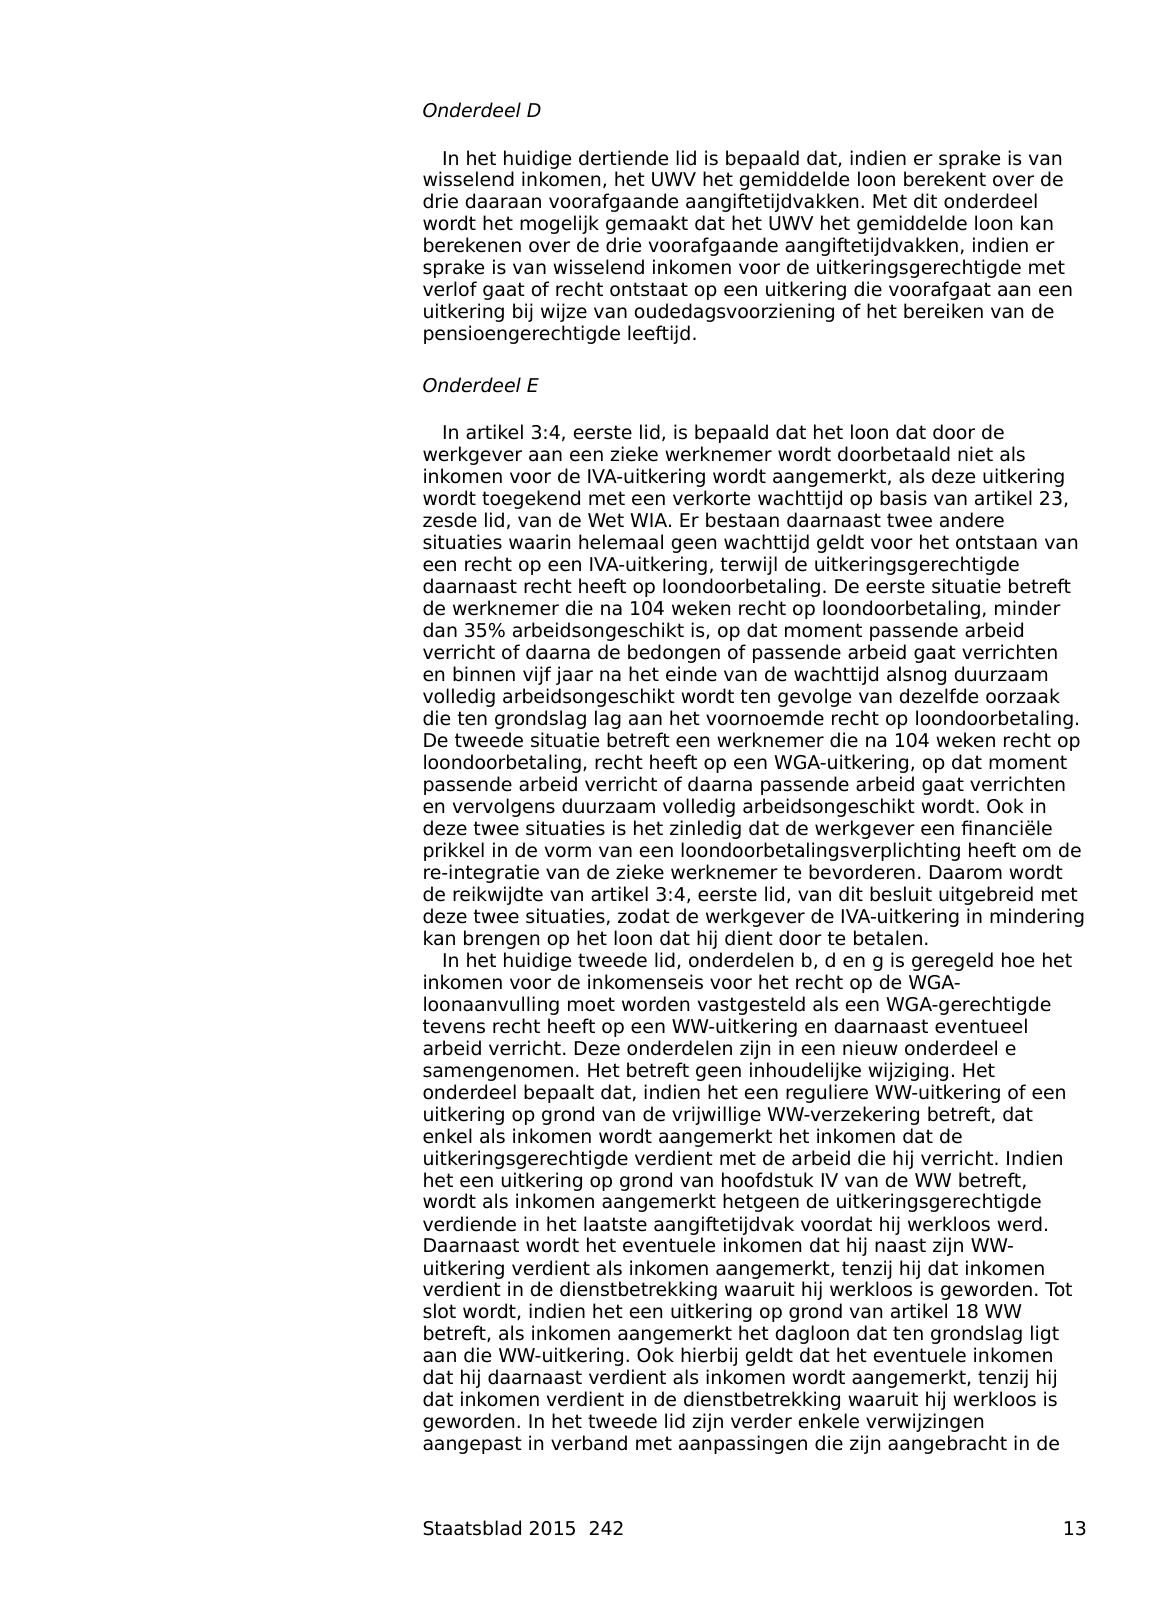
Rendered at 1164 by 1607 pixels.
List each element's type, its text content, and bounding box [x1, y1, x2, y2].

subtitle Onderdeel E [422, 375, 1087, 397]
text In artikel 3:4, eerste lid, is bepaald dat het loon dat door de werkgever aan een zieke werknemer wordt doorbetaald niet als inkomen voor de IVA-uitkering wordt aangemerkt, als deze uitkering wordt toegekend met een verkorte wachttijd op basis van artikel 23, zesde lid, van de Wet WIA. Er bestaan daarnaast twee andere situaties waarin helemaal geen wachttijd geldt voor het ontstaan van een recht op een IVA-uitkering, terwijl de uitkeringsgerechtigde daarnaast recht heeft op loondoorbetaling. De eerste situatie betreft de werknemer die na 104 weken recht op loondoorbetaling, minder dan 35% arbeidsongeschikt is, op dat moment passende arbeid verricht of daarna de bedongen of passende arbeid gaat verrichten en binnen vijf jaar na het einde van de wachttijd alsnog duurzaam volledig arbeidsongeschikt wordt ten gevolge van dezelfde oorzaak die ten grondslag lag aan het voornoemde recht op loondoorbetaling. De tweede situatie betreft een werknemer die na 104 weken recht op loondoorbetaling, recht heeft op een WGA-uitkering, op dat moment passende arbeid verricht of daarna passende arbeid gaat verrichten en vervolgens duurzaam volledig arbeidsongeschikt wordt. Ook in deze twee situaties is het zinledig dat de werkgever een financiële prikkel in de vorm van een loondoorbetalingsverplichting heeft om de re-integratie van de zieke werknemer te bevorderen. Daarom wordt de reikwijdte van artikel 3:4, eerste lid, van dit besluit uitgebreid met deze twee situaties, zodat de werkgever de IVA-uitkering in mindering kan brengen op het loon dat hij dient door te betalen. [422, 422, 1087, 950]
text In het huidige dertiende lid is bepaald dat, indien er sprake is van wisselend inkomen, het UWV het gemiddelde loon berekent over de drie daaraan voorafgaande aangiftetijdvakken. Met dit onderdeel wordt het mogelijk gemaakt dat het UWV het gemiddelde loon kan berekenen over de drie voorafgaande aangiftetijdvakken, indien er sprake is van wisselend inkomen voor de uitkeringsgerechtigde met verlof gaat of recht ontstaat op een uitkering die voorafgaat aan een uitkering bij wijze van oudedagsvoorziening of het bereiken van de pensioengerechtigde leeftijd. [422, 147, 1087, 345]
subtitle Onderdeel D [422, 100, 1087, 122]
text In het huidige tweede lid, onderdelen b, d en g is geregeld hoe het inkomen voor de inkomenseis voor het recht op de WGA-loonaanvulling moet worden vastgesteld als een WGA-gerechtigde tevens recht heeft op een WW-uitkering en daarnaast eventueel arbeid verricht. Deze onderdelen zijn in een nieuw onderdeel e samengenomen. Het betreft geen inhoudelijke wijziging. Het onderdeel bepaalt dat, indien het een reguliere WW-uitkering of een uitkering op grond van de vrijwillige WW-verzekering betreft, dat enkel als inkomen wordt aangemerkt het inkomen dat de uitkeringsgerechtigde verdient met de arbeid die hij verricht. Indien het een uitkering op grond van hoofdstuk IV van de WW betreft, wordt als inkomen aangemerkt hetgeen de uitkeringsgerechtigde verdiende in het laatste aangiftetijdvak voordat hij werkloos werd. Daarnaast wordt het eventuele inkomen dat hij naast zijn WW-uitkering verdient als inkomen aangemerkt, tenzij hij dat inkomen verdient in de dienstbetrekking waaruit hij werkloos is geworden. Tot slot wordt, indien het een uitkering op grond van artikel 18 WW betreft, als inkomen aangemerkt het dagloon dat ten grondslag ligt aan die WW-uitkering. Ook hierbij geldt dat het eventuele inkomen dat hij daarnaast verdient als inkomen wordt aangemerkt, tenzij hij dat inkomen verdient in de dienstbetrekking waaruit hij werkloos is geworden. In het tweede lid zijn verder enkele verwijzingen aangepast in verband met aanpassingen die zijn aangebracht in de [422, 950, 1087, 1455]
